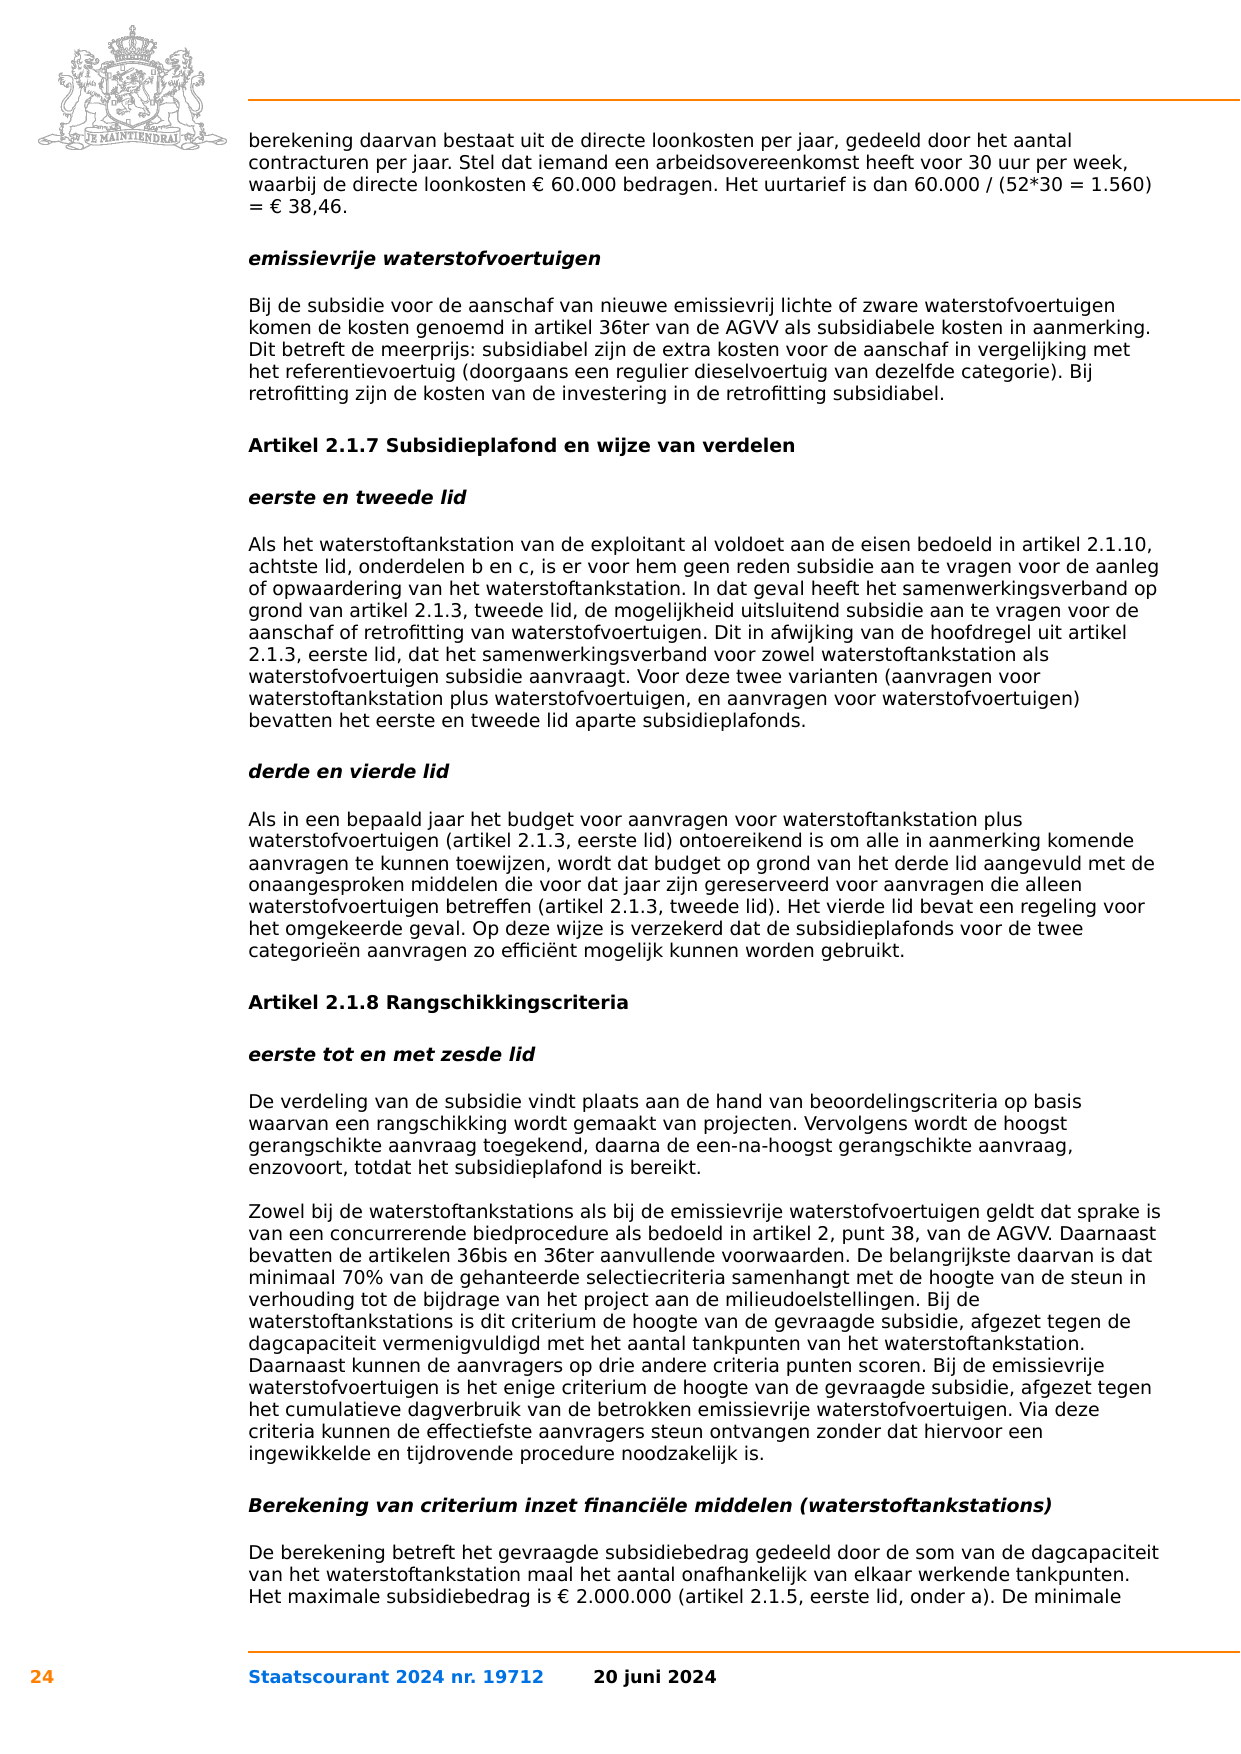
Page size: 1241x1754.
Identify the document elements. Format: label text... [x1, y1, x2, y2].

subtitle Artikel 2.1.7 Subsidieplafond en wijze van verdelen [248, 435, 1163, 457]
subtitle eerste en tweede lid [248, 487, 1163, 509]
text Als in een bepaald jaar het budget voor aanvragen voor waterstoftankstation plus waterstofvoertuigen (artikel 2.1.3, eerste lid) ontoereikend is om alle in aanmerking komende aanvragen te kunnen toewijzen, wordt dat budget op grond van het derde lid aangevuld met de onaangesproken middelen die voor dat jaar zijn gereserveerd voor aanvragen die alleen waterstofvoertuigen betreffen (artikel 2.1.3, tweede lid). Het vierde lid bevat een regeling voor het omgekeerde geval. Op deze wijze is verzekerd dat de subsidieplafonds voor de twee categorieën aanvragen zo efficiënt mogelijk kunnen worden gebruikt. [248, 808, 1163, 962]
text De berekening betreft het gevraagde subsidiebedrag gedeeld door de som van de dagcapaciteit van het waterstoftankstation maal het aantal onafhankelijk van elkaar werkende tankpunten. Het maximale subsidiebedrag is € 2.000.000 (artikel 2.1.5, eerste lid, onder a). De minimale [248, 1542, 1163, 1608]
text berekening daarvan bestaat uit de directe loonkosten per jaar, gedeeld door het aantal contracturen per jaar. Stel dat iemand een arbeidsovereenkomst heeft voor 30 uur per week, waarbij de directe loonkosten € 60.000 bedragen. Het uurtarief is dan 60.000 / (52*30 = 1.560) = € 38,46. [248, 130, 1163, 218]
text Bij de subsidie voor de aanschaf van nieuwe emissievrij lichte of zware waterstofvoertuigen komen de kosten genoemd in artikel 36ter van de AGVV als subsidiabele kosten in aanmerking. Dit betreft de meerprijs: subsidiabel zijn de extra kosten voor de aanschaf in vergelijking met het referentievoertuig (doorgaans een regulier dieselvoertuig van dezelfde categorie). Bij retrofitting zijn de kosten van de investering in de retrofitting subsidiabel. [248, 295, 1163, 405]
subtitle Berekening van criterium inzet financiële middelen (waterstoftankstations) [248, 1495, 1163, 1517]
text Zowel bij de waterstoftankstations als bij de emissievrije waterstofvoertuigen geldt dat sprake is van een concurrerende biedprocedure als bedoeld in artikel 2, punt 38, van de AGVV. Daarnaast bevatten de artikelen 36bis en 36ter aanvullende voorwaarden. De belangrijkste daarvan is dat minimaal 70% van de gehanteerde selectiecriteria samenhangt met de hoogte van de steun in verhouding tot de bijdrage van het project aan de milieudoelstellingen. Bij de waterstoftankstations is dit criterium de hoogte van de gevraagde subsidie, afgezet tegen de dagcapaciteit vermenigvuldigd met het aantal tankpunten van het waterstoftankstation. Daarnaast kunnen de aanvragers op drie andere criteria punten scoren. Bij de emissievrije waterstofvoertuigen is het enige criterium de hoogte van de gevraagde subsidie, afgezet tegen het cumulatieve dagverbruik van de betrokken emissievrije waterstofvoertuigen. Via deze criteria kunnen de effectiefste aanvragers steun ontvangen zonder dat hiervoor een ingewikkelde en tijdrovende procedure noodzakelijk is. [248, 1201, 1163, 1465]
text De verdeling van de subsidie vindt plaats aan de hand van beoordelingscriteria op basis waarvan een rangschikking wordt gemaakt van projecten. Vervolgens wordt de hoogst gerangschikte aanvraag toegekend, daarna de een-na-hoogst gerangschikte aanvraag, enzovoort, totdat het subsidieplafond is bereikt. [248, 1091, 1163, 1179]
picture [38, 25, 227, 150]
subtitle derde en vierde lid [248, 761, 1163, 783]
subtitle Artikel 2.1.8 Rangschikkingscriteria [248, 992, 1163, 1014]
subtitle eerste tot en met zesde lid [248, 1044, 1163, 1066]
text Als het waterstoftankstation van de exploitant al voldoet aan de eisen bedoeld in artikel 2.1.10, achtste lid, onderdelen b en c, is er voor hem geen reden subsidie aan te vragen voor de aanleg of opwaardering van het waterstoftankstation. In dat geval heeft het samenwerkingsverband op grond van artikel 2.1.3, tweede lid, de mogelijkheid uitsluitend subsidie aan te vragen voor de aanschaf of retrofitting van waterstofvoertuigen. Dit in afwijking van de hoofdregel uit artikel 2.1.3, eerste lid, dat het samenwerkingsverband voor zowel waterstoftankstation als waterstofvoertuigen subsidie aanvraagt. Voor deze twee varianten (aanvragen voor waterstoftankstation plus waterstofvoertuigen, en aanvragen voor waterstofvoertuigen) bevatten het eerste en tweede lid aparte subsidieplafonds. [248, 534, 1163, 731]
subtitle emissievrije waterstofvoertuigen [248, 248, 1163, 270]
